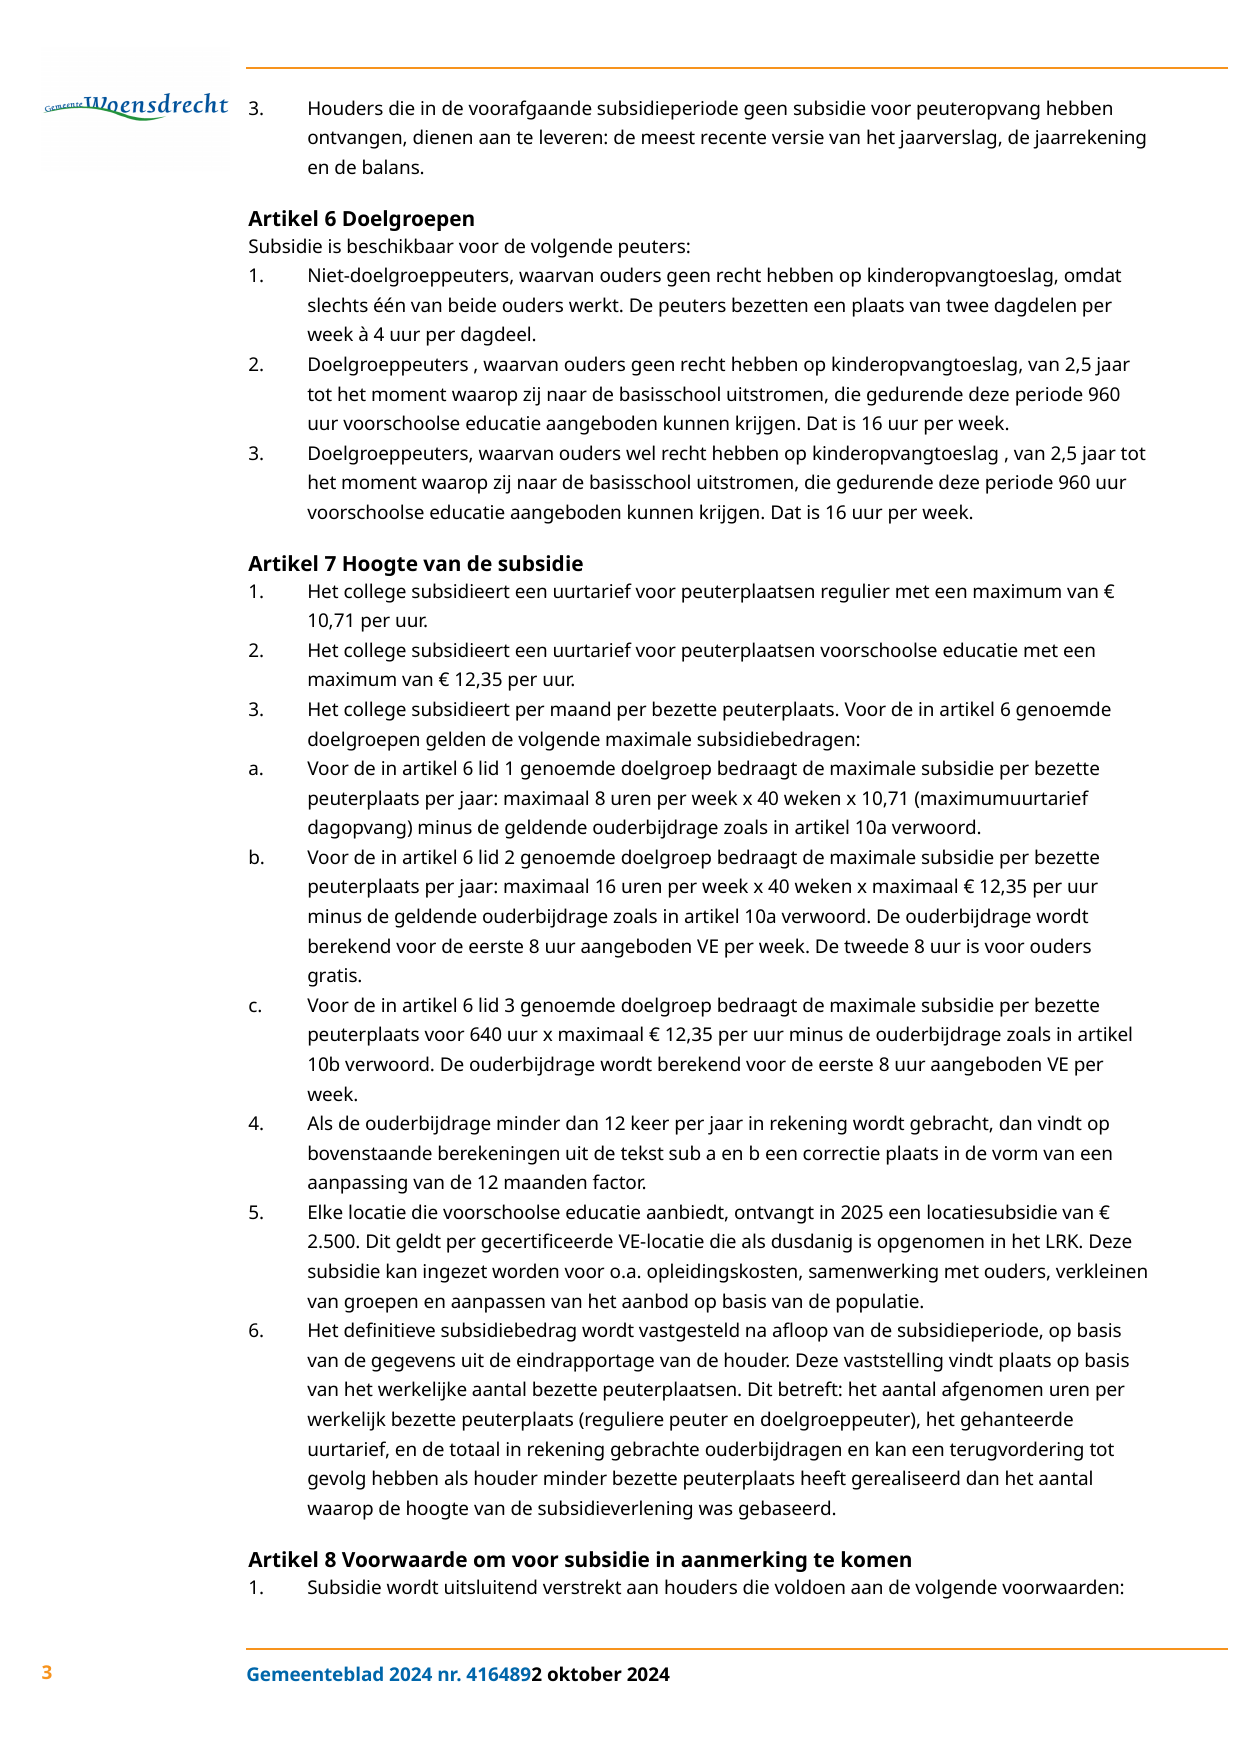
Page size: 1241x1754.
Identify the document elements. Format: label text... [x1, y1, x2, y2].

list Voor de in artikel 6 lid 1 genoemde doelgroep bedraagt de maximale subsidie per bezette peuterplaats per jaar: maximaal 8 uren per week x 40 weken x 10,71 (maximumuurtarief dagopvang) minus de geldende ouderbijdrage zoals in artikel 10a verwoord. [248, 755, 1152, 840]
list Elke locatie die voorschoolse educatie aanbiedt, ontvangt in 2025 een locatiesubsidie van € 2.500. Dit geldt per gecertificeerde VE-locatie die als dusdanig is opgenomen in het LRK. Deze subsidie kan ingezet worden voor o.a. opleidingskosten, samenwerking met ouders, verkleinen van groepen en aanpassen van het aanbod op basis van de populatie. [248, 1199, 1152, 1314]
list Voor de in artikel 6 lid 2 genoemde doelgroep bedraagt de maximale subsidie per bezette peuterplaats per jaar: maximaal 16 uren per week x 40 weken x maximaal € 12,35 per uur minus de geldende ouderbijdrage zoals in artikel 10a verwoord. De ouderbijdrage wordt berekend voor de eerste 8 uur aangeboden VE per week. De tweede 8 uur is voor ouders gratis. [248, 844, 1152, 988]
list Doelgroeppeuters, waarvan ouders wel recht hebben op kinderopvangtoeslag , van 2,5 jaar tot het moment waarop zij naar de basisschool uitstromen, die gedurende deze periode 960 uur voorschoolse educatie aangeboden kunnen krijgen. Dat is 16 uur per week. [248, 440, 1152, 525]
text Artikel 7 Hoogte van de subsidie [248, 549, 1152, 578]
list Als de ouderbijdrage minder dan 12 keer per jaar in rekening wordt gebracht, dan vindt op bovenstaande berekeningen uit de tekst sub a en b een correctie plaats in de vorm van een aanpassing van de 12 maanden factor. [248, 1110, 1152, 1195]
text Artikel 8 Voorwaarde om voor subsidie in aanmerking te komen [248, 1545, 1152, 1574]
list Het college subsidieert een uurtarief voor peuterplaatsen voorschoolse educatie met een maximum van € 12,35 per uur. [248, 637, 1152, 692]
picture [41, 47, 231, 172]
list Het college subsidieert een uurtarief voor peuterplaatsen regulier met een maximum van € 10,71 per uur. [248, 578, 1152, 633]
text Artikel 6 Doelgroepen [248, 204, 1152, 233]
list Niet-doelgroeppeuters, waarvan ouders geen recht hebben op kinderopvangtoeslag, omdat slechts één van beide ouders werkt. De peuters bezetten een plaats van twee dagdelen per week à 4 uur per dagdeel. [248, 262, 1152, 347]
list Doelgroeppeuters , waarvan ouders geen recht hebben op kinderopvangtoeslag, van 2,5 jaar tot het moment waarop zij naar de basisschool uitstromen, die gedurende deze periode 960 uur voorschoolse educatie aangeboden kunnen krijgen. Dat is 16 uur per week. [248, 351, 1152, 436]
list Subsidie wordt uitsluitend verstrekt aan houders die voldoen aan de volgende voorwaarden: [248, 1574, 1152, 1599]
list Het college subsidieert per maand per bezette peuterplaats. Voor de in artikel 6 genoemde doelgroepen gelden de volgende maximale subsidiebedragen: [248, 696, 1152, 752]
list Het definitieve subsidiebedrag wordt vastgesteld na afloop van de subsidieperiode, op basis van de gegevens uit de eindrapportage van de houder. Deze vaststelling vindt plaats op basis van het werkelijke aantal bezette peuterplaatsen. Dit betreft: het aantal afgenomen uren per werkelijk bezette peuterplaats (reguliere peuter en doelgroeppeuter), het gehanteerde uurtarief, en de totaal in rekening gebrachte ouderbijdragen en kan een terugvordering tot gevolg hebben als houder minder bezette peuterplaats heeft gerealiseerd dan het aantal waarop de hoogte van de subsidieverlening was gebaseerd. [248, 1317, 1152, 1521]
list Houders die in de voorafgaande subsidieperiode geen subsidie voor peuteropvang hebben ontvangen, dienen aan te leveren: de meest recente versie van het jaarverslag, de jaarrekening en de balans. [248, 95, 1152, 180]
list Voor de in artikel 6 lid 3 genoemde doelgroep bedraagt de maximale subsidie per bezette peuterplaats voor 640 uur x maximaal € 12,35 per uur minus de ouderbijdrage zoals in artikel 10b verwoord. De ouderbijdrage wordt berekend voor de eerste 8 uur aangeboden VE per week. [248, 992, 1152, 1107]
text Subsidie is beschikbaar voor de volgende peuters: [248, 233, 1152, 258]
